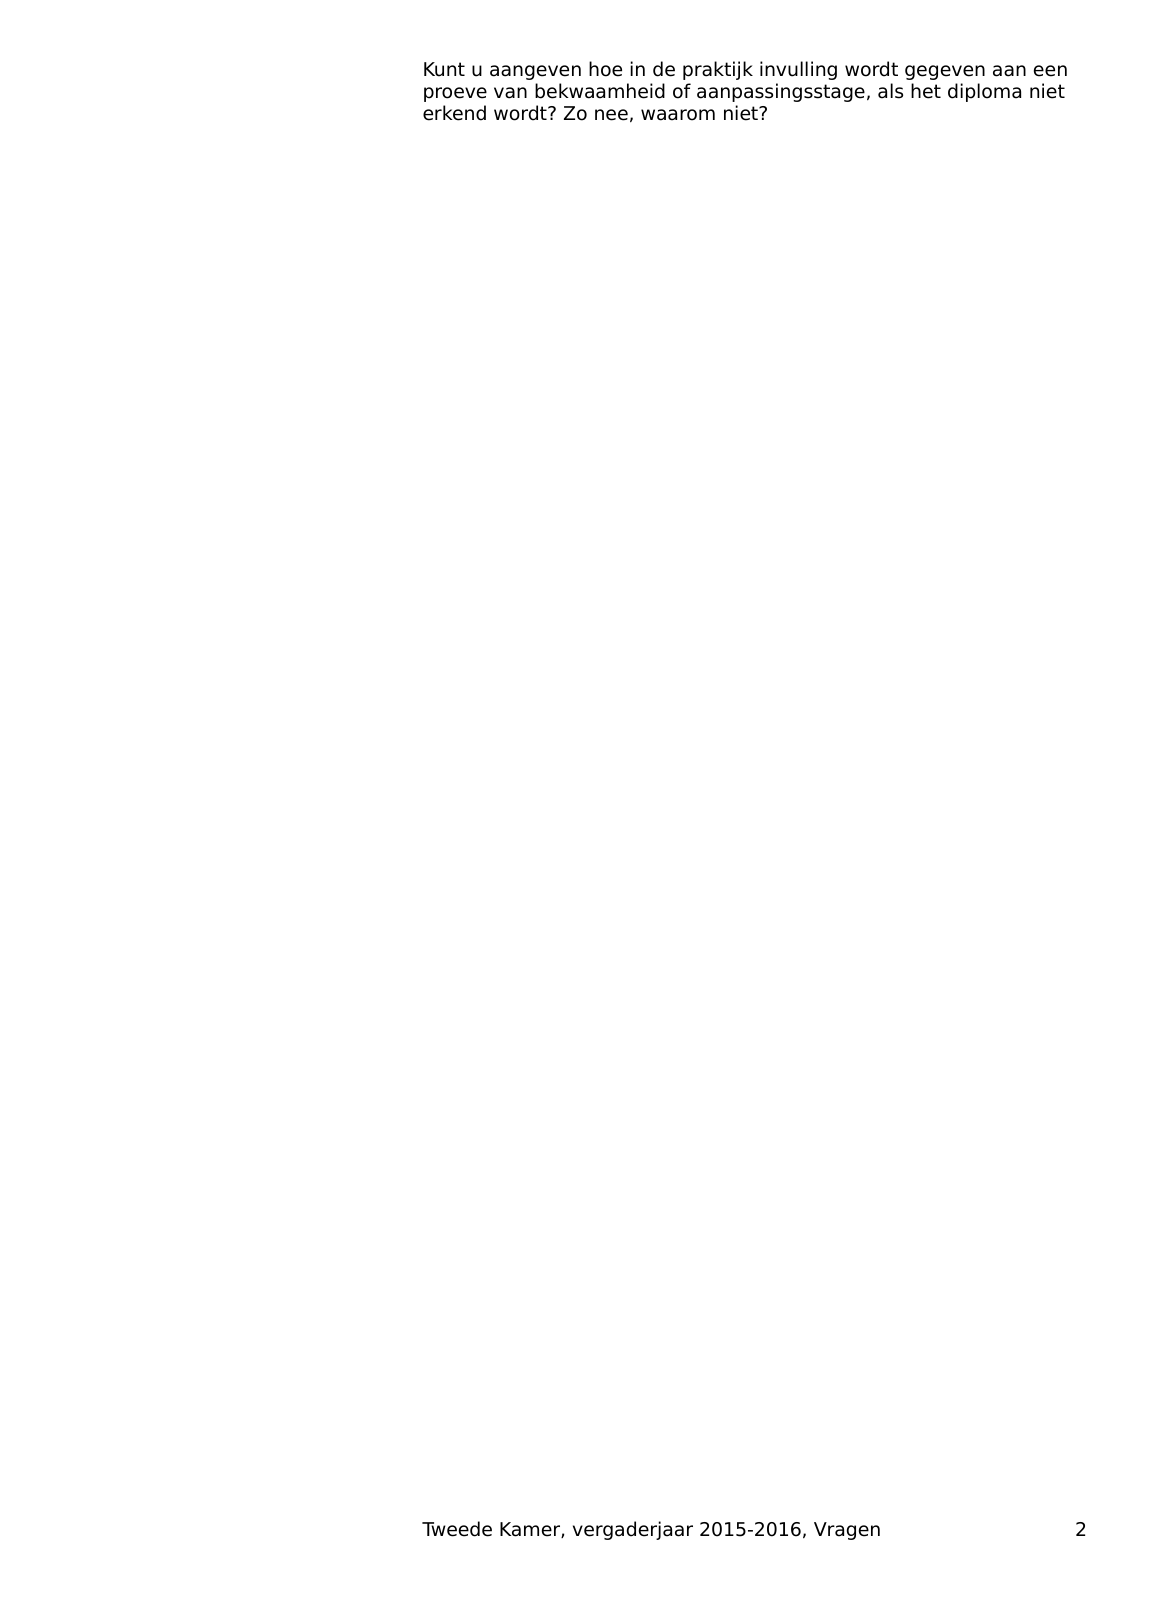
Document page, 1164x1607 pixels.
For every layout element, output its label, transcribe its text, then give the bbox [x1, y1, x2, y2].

text Kunt u aangeven hoe in de praktijk invulling wordt gegeven aan een proeve van bekwaamheid of aanpassingsstage, als het diploma niet erkend wordt? Zo nee, waarom niet? [422, 59, 1087, 125]
